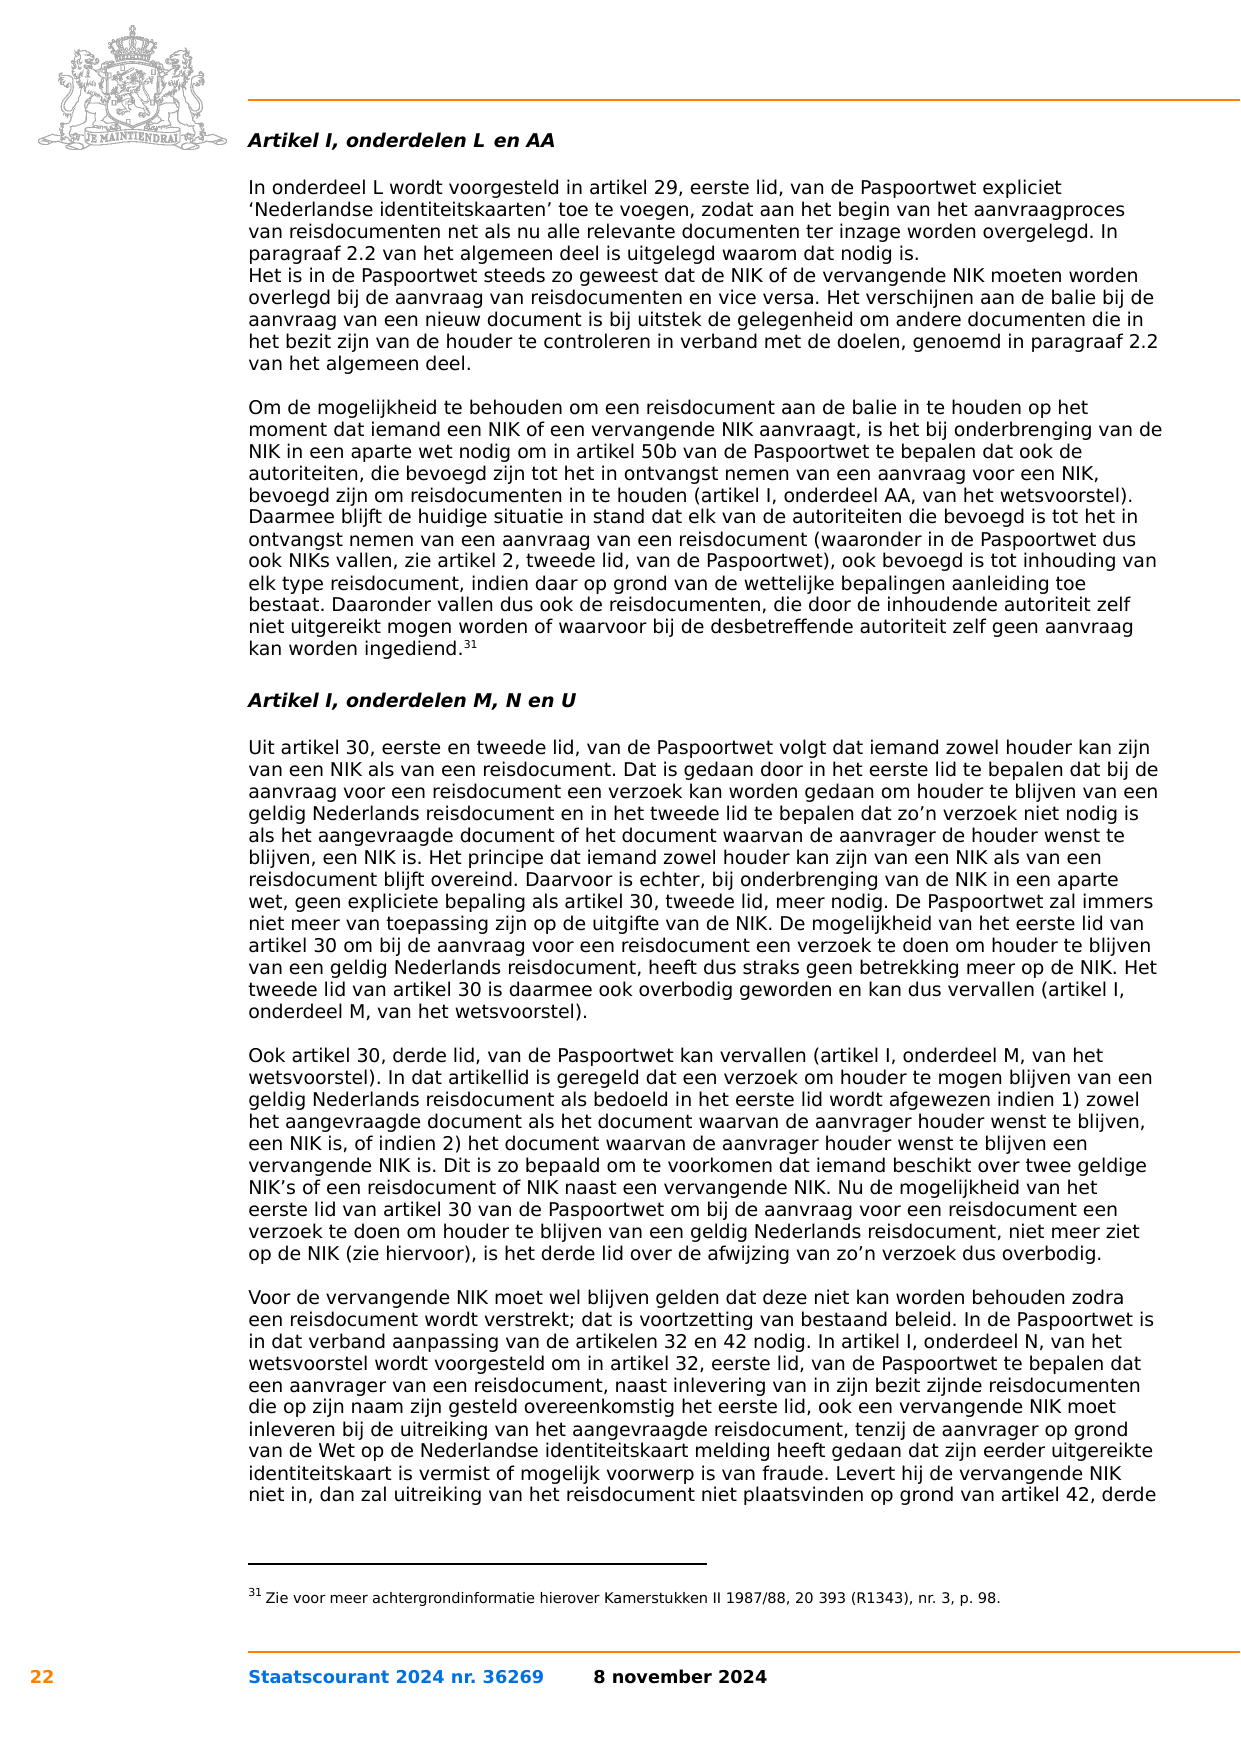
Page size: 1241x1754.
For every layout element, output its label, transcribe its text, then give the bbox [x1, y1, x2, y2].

subtitle Artikel I, onderdelen M, N en U [248, 690, 1163, 712]
subtitle Artikel I, onderdelen L en AA [248, 130, 1163, 152]
text Het is in de Paspoortwet steeds zo geweest dat de NIK of de vervangende NIK moeten worden overlegd bij de aanvraag van reisdocumenten en vice versa. Het verschijnen aan de balie bij de aanvraag van een nieuw document is bij uitstek de gelegenheid om andere documenten die in het bezit zijn van de houder te controleren in verband met de doelen, genoemd in paragraaf 2.2 van het algemeen deel. [248, 265, 1163, 375]
text Uit artikel 30, eerste en tweede lid, van de Paspoortwet volgt dat iemand zowel houder kan zijn van een NIK als van een reisdocument. Dat is gedaan door in het eerste lid te bepalen dat bij de aanvraag voor een reisdocument een verzoek kan worden gedaan om houder te blijven van een geldig Nederlands reisdocument en in het tweede lid te bepalen dat zo’n verzoek niet nodig is als het aangevraagde document of het document waarvan de aanvrager de houder wenst te blijven, een NIK is. Het principe dat iemand zowel houder kan zijn van een NIK als van een reisdocument blijft overeind. Daarvoor is echter, bij onderbrenging van de NIK in een aparte wet, geen expliciete bepaling als artikel 30, tweede lid, meer nodig. De Paspoortwet zal immers niet meer van toepassing zijn op de uitgifte van de NIK. De mogelijkheid van het eerste lid van artikel 30 om bij de aanvraag voor een reisdocument een verzoek te doen om houder te blijven van een geldig Nederlands reisdocument, heeft dus straks geen betrekking meer op de NIK. Het tweede lid van artikel 30 is daarmee ook overbodig geworden en kan dus vervallen (artikel I, onderdeel M, van het wetsvoorstel). [248, 737, 1163, 1023]
text Voor de vervangende NIK moet wel blijven gelden dat deze niet kan worden behouden zodra een reisdocument wordt verstrekt; dat is voortzetting van bestaand beleid. In de Paspoortwet is in dat verband aanpassing van de artikelen 32 en 42 nodig. In artikel I, onderdeel N, van het wetsvoorstel wordt voorgesteld om in artikel 32, eerste lid, van de Paspoortwet te bepalen dat een aanvrager van een reisdocument, naast inlevering van in zijn bezit zijnde reisdocumenten die op zijn naam zijn gesteld overeenkomstig het eerste lid, ook een vervangende NIK moet inleveren bij de uitreiking van het aangevraagde reisdocument, tenzij de aanvrager op grond van de Wet op de Nederlandse identiteitskaart melding heeft gedaan dat zijn eerder uitgereikte identiteitskaart is vermist of mogelijk voorwerp is van fraude. Levert hij de vervangende NIK niet in, dan zal uitreiking van het reisdocument niet plaatsvinden op grond van artikel 42, derde [248, 1287, 1163, 1506]
text Zie voor meer achtergrondinformatie hierover Kamerstukken II 1987/88, 20 393 (R1343), nr. 3, p. 98. [248, 1586, 1163, 1608]
text In onderdeel L wordt voorgesteld in artikel 29, eerste lid, van de Paspoortwet expliciet ‘Nederlandse identiteitskaarten’ toe te voegen, zodat aan het begin van het aanvraagproces van reisdocumenten net als nu alle relevante documenten ter inzage worden overgelegd. In paragraaf 2.2 van het algemeen deel is uitgelegd waarom dat nodig is. [248, 177, 1163, 265]
text Om de mogelijkheid te behouden om een reisdocument aan de balie in te houden op het moment dat iemand een NIK of een vervangende NIK aanvraagt, is het bij onderbrenging van de NIK in een aparte wet nodig om in artikel 50b van de Paspoortwet te bepalen dat ook de autoriteiten, die bevoegd zijn tot het in ontvangst nemen van een aanvraag voor een NIK, bevoegd zijn om reisdocumenten in te houden (artikel I, onderdeel AA, van het wetsvoorstel). Daarmee blijft de huidige situatie in stand dat elk van de autoriteiten die bevoegd is tot het in ontvangst nemen van een aanvraag van een reisdocument (waaronder in de Paspoortwet dus ook NIKs vallen, zie artikel 2, tweede lid, van de Paspoortwet), ook bevoegd is tot inhouding van elk type reisdocument, indien daar op grond van de wettelijke bepalingen aanleiding toe bestaat. Daaronder vallen dus ook de reisdocumenten, die door de inhoudende autoriteit zelf niet uitgereikt mogen worden of waarvoor bij de desbetreffende autoriteit zelf geen aanvraag kan worden ingediend. [248, 397, 1163, 660]
text Ook artikel 30, derde lid, van de Paspoortwet kan vervallen (artikel I, onderdeel M, van het wetsvoorstel). In dat artikellid is geregeld dat een verzoek om houder te mogen blijven van een geldig Nederlands reisdocument als bedoeld in het eerste lid wordt afgewezen indien 1) zowel het aangevraagde document als het document waarvan de aanvrager houder wenst te blijven, een NIK is, of indien 2) het document waarvan de aanvrager houder wenst te blijven een vervangende NIK is. Dit is zo bepaald om te voorkomen dat iemand beschikt over twee geldige NIK’s of een reisdocument of NIK naast een vervangende NIK. Nu de mogelijkheid van het eerste lid van artikel 30 van de Paspoortwet om bij de aanvraag voor een reisdocument een verzoek te doen om houder te blijven van een geldig Nederlands reisdocument, niet meer ziet op de NIK (zie hiervoor), is het derde lid over de afwijzing van zo’n verzoek dus overbodig. [248, 1045, 1163, 1265]
picture [38, 25, 227, 150]
